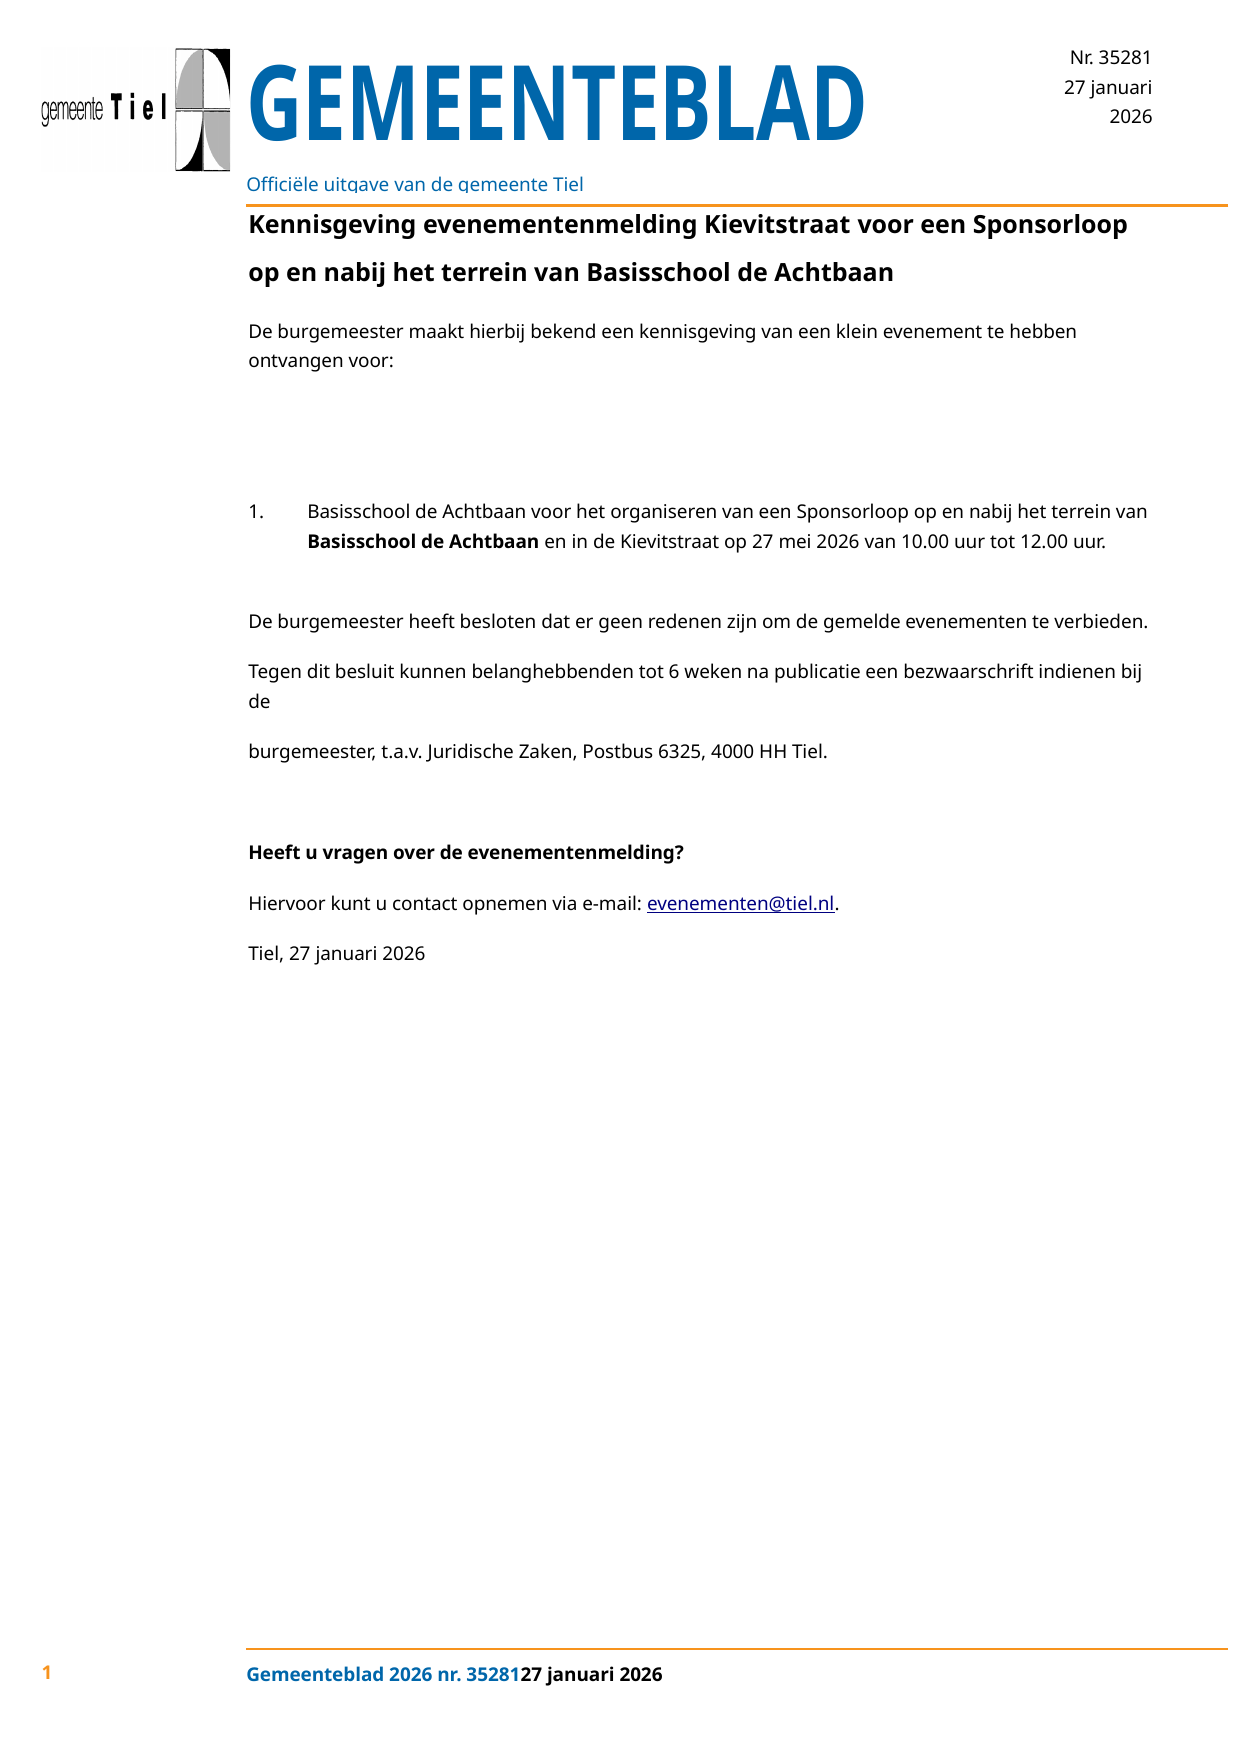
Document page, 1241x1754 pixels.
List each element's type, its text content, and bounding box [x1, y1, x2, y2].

list Basisschool de Achtbaan voor het organiseren van een Sponsorloop op en nabij het terrein van Basisschool de Achtbaan en in de Kievitstraat op 27 mei 2026 van 10.00 uur tot 12.00 uur. [248, 499, 1152, 554]
text Hiervoor kunt u contact opnemen via e-mail: evenementen@tiel.nl. [248, 890, 1152, 916]
text Heeft u vragen over de evenementenmelding? [248, 839, 1152, 865]
text burgemeester, t.a.v. Juridische Zaken, Postbus 6325, 4000 HH Tiel. [248, 739, 1152, 764]
text De burgemeester maakt hierbij bekend een kennisgeving van een klein evenement te hebben ontvangen voor: [248, 318, 1152, 373]
text Tegen dit besluit kunnen belanghebbenden tot 6 weken na publicatie een bezwaarschrift indienen bij de [248, 659, 1152, 714]
text Tiel, 27 januari 2026 [248, 940, 1152, 966]
text De burgemeester heeft besloten dat er geen redenen zijn om de gemelde evenementen te verbieden. [248, 608, 1152, 634]
text Kennisgeving evenementenmelding Kievitstraat voor een Sponsorloop op en nabij het terrein van Basisschool de Achtbaan [248, 207, 1152, 288]
picture [41, 47, 231, 172]
